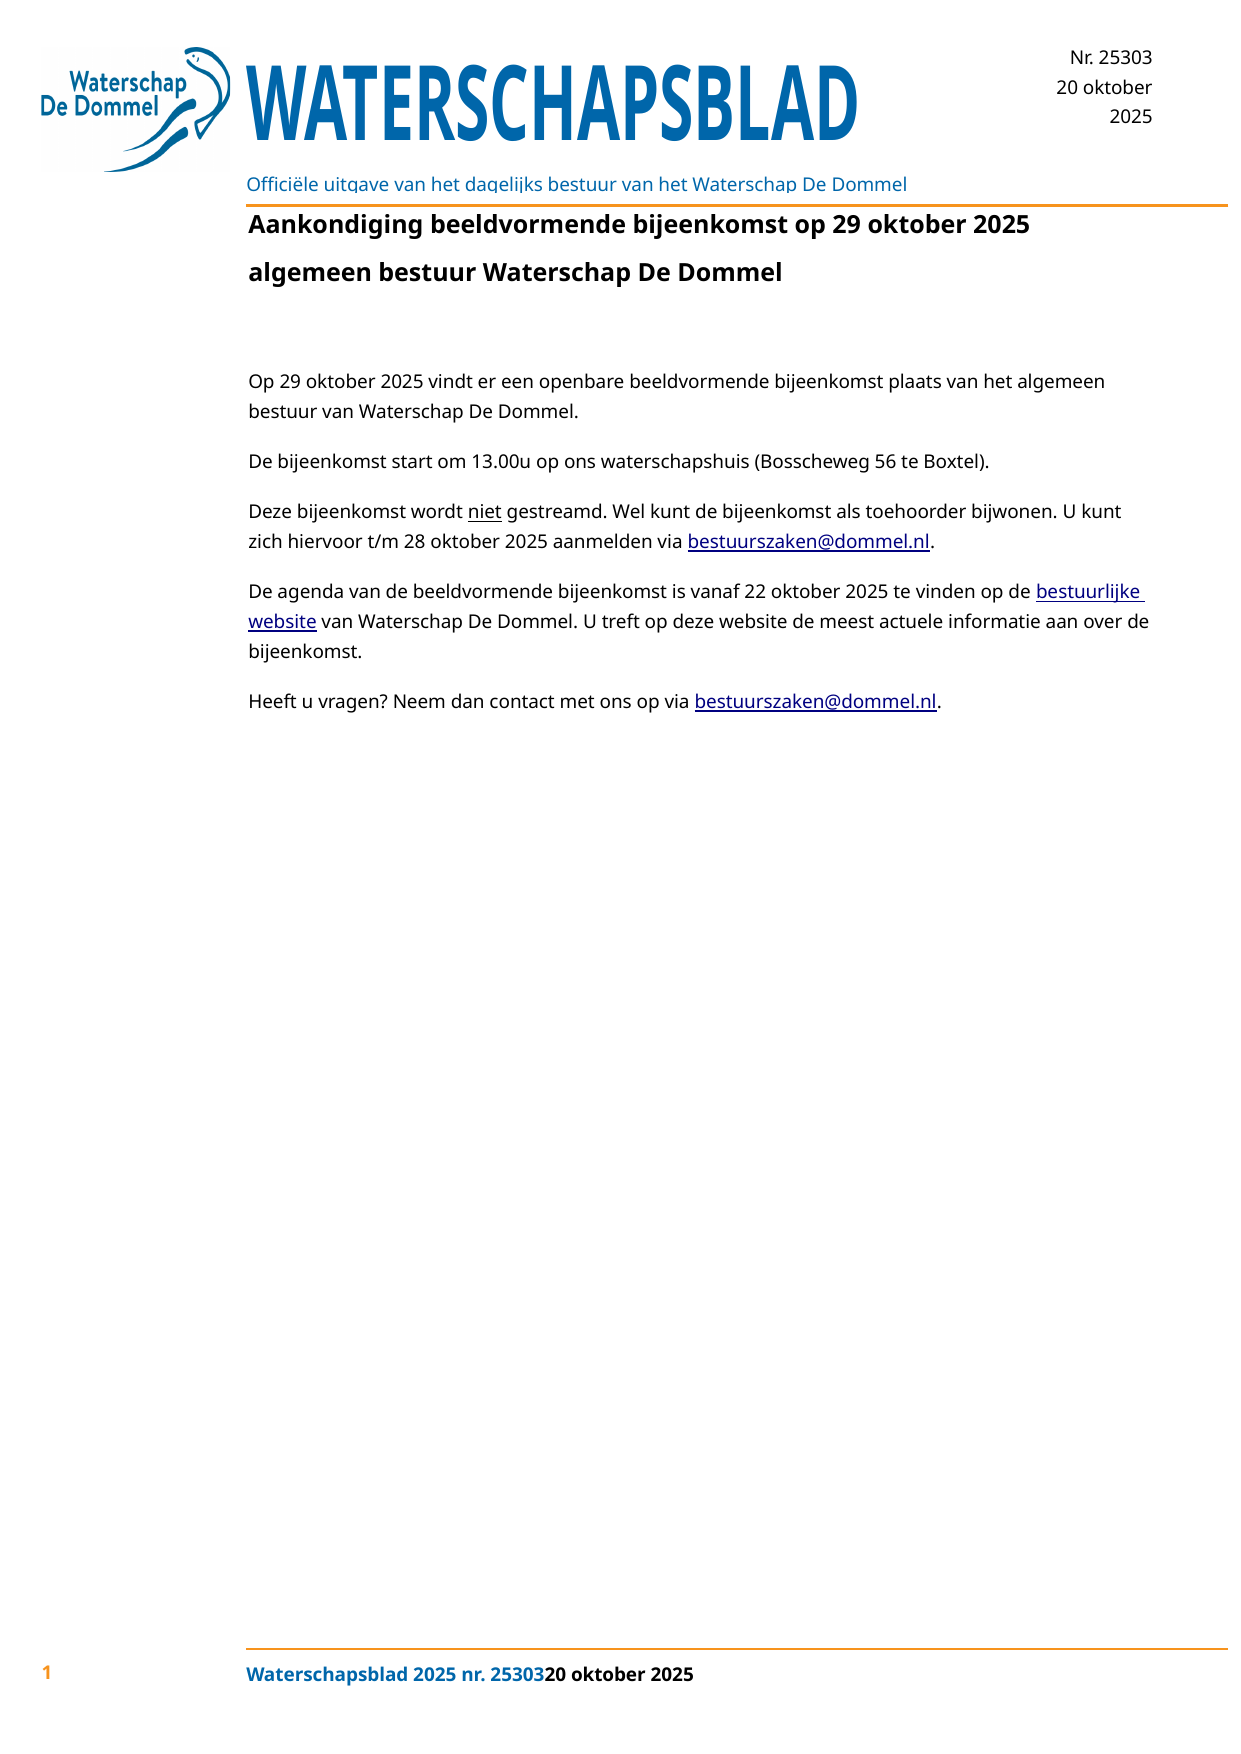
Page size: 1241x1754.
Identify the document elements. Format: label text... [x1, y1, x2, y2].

picture [204, 47, 231, 76]
text Aankondiging beeldvormende bijeenkomst op 29 oktober 2025 algemeen bestuur Waterschap De Dommel [248, 207, 1152, 288]
text Deze bijeenkomst wordt niet gestreamd. Wel kunt de bijeenkomst als toehoorder bijwonen. U kunt zich hiervoor t/m 28 oktober 2025 aanmelden via bestuurszaken@dommel.nl. [248, 499, 1152, 554]
picture [41, 47, 231, 172]
picture [45, 99, 51, 111]
picture [198, 118, 210, 131]
text Heeft u vragen? Neem dan contact met ons op via bestuurszaken@dommel.nl. [248, 688, 1152, 714]
text De agenda van de beeldvormende bijeenkomst is vanaf 22 oktober 2025 te vinden op de bestuurlijke website van Waterschap De Dommel. U treft op deze website de meest actuele informatie aan over de bijeenkomst. [248, 579, 1152, 664]
text Op 29 oktober 2025 vindt er een openbare beeldvormende bijeenkomst plaats van het algemeen bestuur van Waterschap De Dommel. [248, 368, 1152, 424]
text De bijeenkomst start om 13.00u op ons waterschapshuis (Bosscheweg 56 te Boxtel). [248, 448, 1152, 474]
